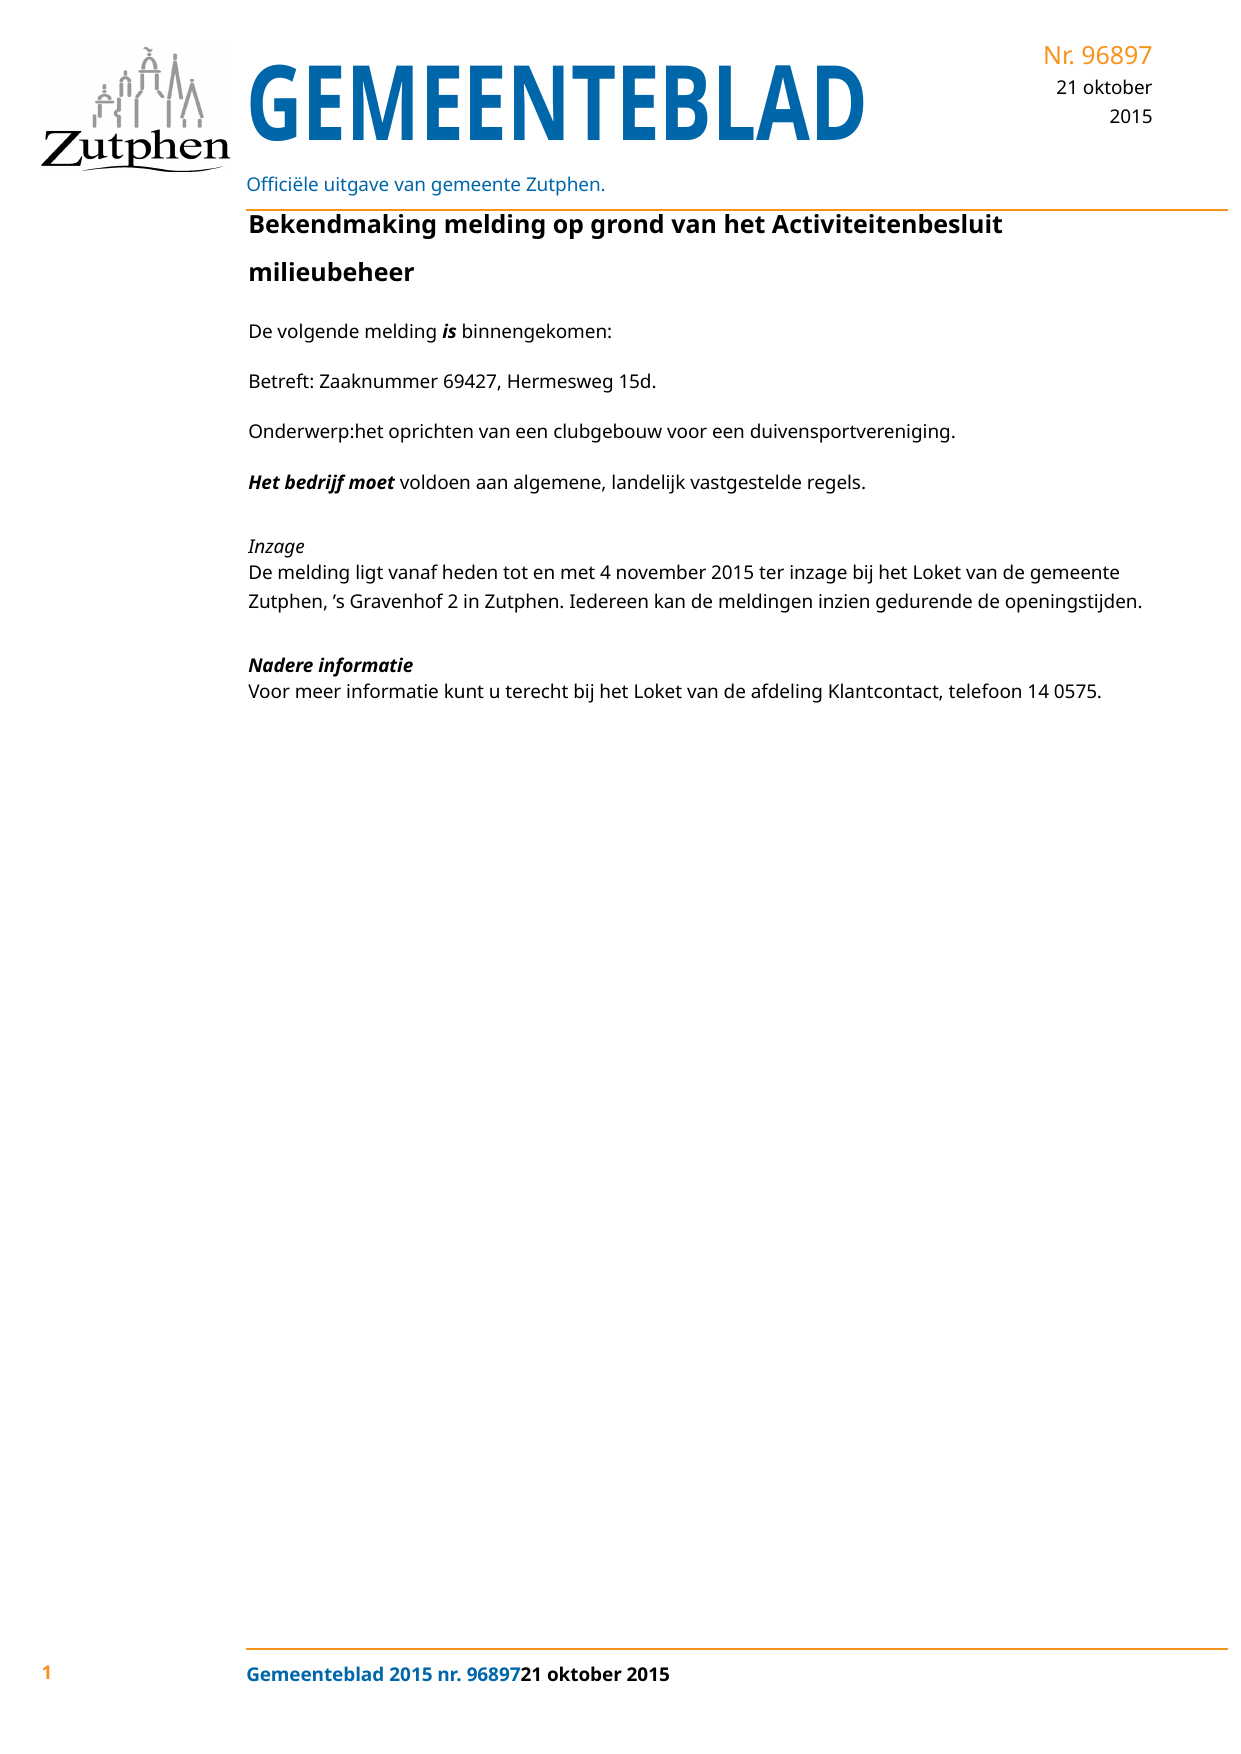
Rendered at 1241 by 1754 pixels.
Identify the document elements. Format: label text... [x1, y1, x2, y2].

picture [41, 47, 231, 172]
text Betreft: Zaaknummer 69427, Hermesweg 15d. [248, 368, 1152, 394]
text Nadere informatie [248, 652, 1152, 678]
text De melding ligt vanaf heden tot en met 4 november 2015 ter inzage bij het Loket van de gemeente Zutphen, ’s Gravenhof 2 in Zutphen. Iedereen kan de meldingen inzien gedurende de openingstijden. [248, 559, 1152, 614]
text Onderwerp:het oprichten van een clubgebouw voor een duivensportvereniging. [248, 419, 1152, 444]
text De volgende melding is binnengekomen: [248, 318, 1152, 344]
text Voor meer informatie kunt u terecht bij het Loket van de afdeling Klantcontact, telefoon 14 0575. [248, 678, 1152, 704]
text Bekendmaking melding op grond van het Activiteitenbesluit milieubeheer [248, 211, 1152, 288]
text Het bedrijf moet voldoen aan algemene, landelijk vastgestelde regels. [248, 469, 1152, 495]
text Inzage [248, 533, 1152, 559]
